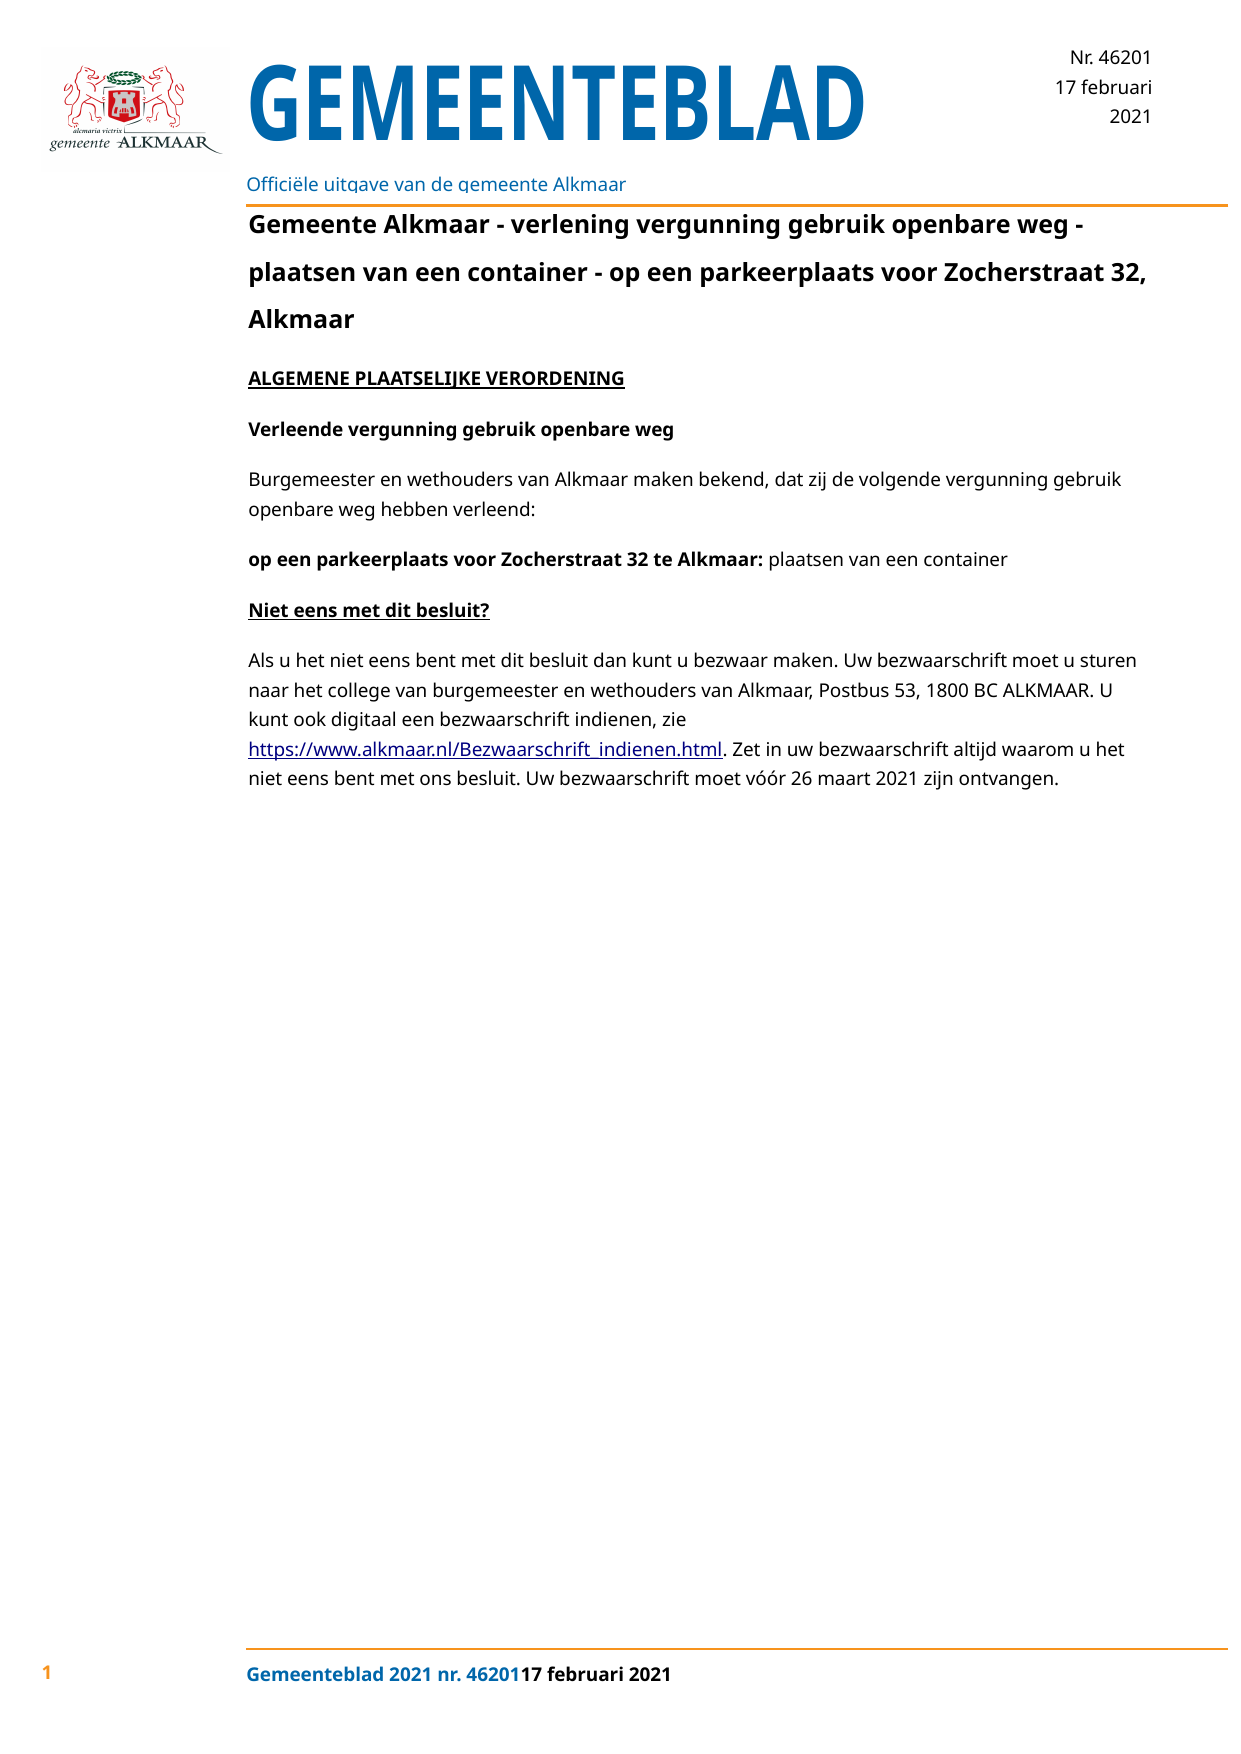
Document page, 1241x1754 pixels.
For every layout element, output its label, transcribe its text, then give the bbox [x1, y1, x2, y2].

text Niet eens met dit besluit? [248, 597, 1152, 622]
text op een parkeerplaats voor Zocherstraat 32 te Alkmaar: plaatsen van een container [248, 546, 1152, 572]
text Verleende vergunning gebruik openbare weg [248, 416, 1152, 442]
picture [41, 47, 231, 172]
text Gemeente Alkmaar - verlening vergunning gebruik openbare weg - plaatsen van een container - op een parkeerplaats voor Zocherstraat 32, Alkmaar [248, 207, 1152, 336]
text Als u het niet eens bent met dit besluit dan kunt u bezwaar maken. Uw bezwaarschrift moet u sturen naar het college van burgemeester en wethouders van Alkmaar, Postbus 53, 1800 BC ALKMAAR. U kunt ook digitaal een bezwaarschrift indienen, zie https://www.alkmaar.nl/Bezwaarschrift_indienen.html. Zet in uw bezwaarschrift altijd waarom u het niet eens bent met ons besluit. Uw bezwaarschrift moet vóór 26 maart 2021 zijn ontvangen. [248, 647, 1152, 791]
text ALGEMENE PLAATSELIJKE VERORDENING [248, 366, 1152, 391]
text Burgemeester en wethouders van Alkmaar maken bekend, dat zij de volgende vergunning gebruik openbare weg hebben verleend: [248, 466, 1152, 522]
